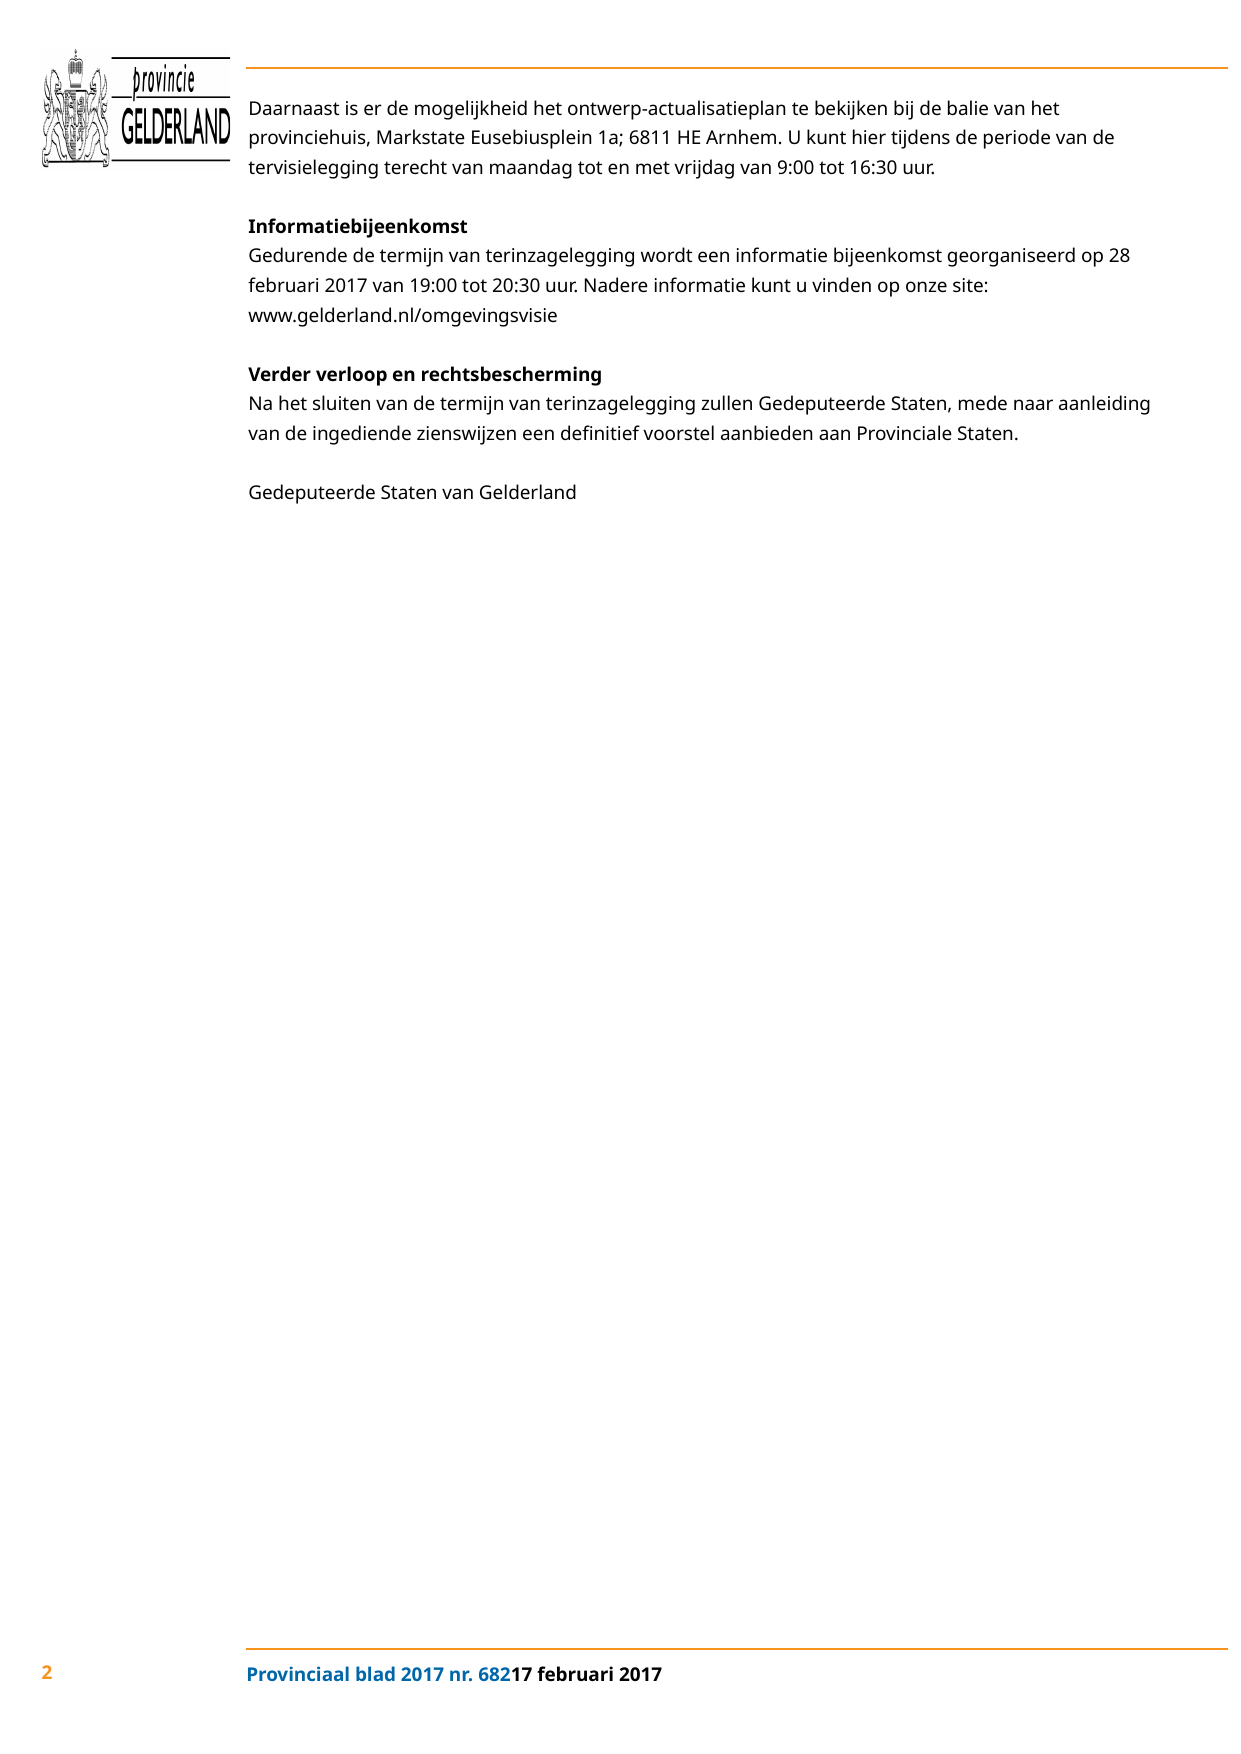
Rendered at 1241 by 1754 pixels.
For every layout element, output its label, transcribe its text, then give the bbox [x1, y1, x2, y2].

text Verder verloop en rechtsbescherming [248, 361, 1152, 387]
text Gedeputeerde Staten van Gelderland [248, 479, 1152, 505]
text Daarnaast is er de mogelijkheid het ontwerp-actualisatieplan te bekijken bij de balie van het provinciehuis, Markstate Eusebiusplein 1a; 6811 HE Arnhem. U kunt hier tijdens de periode van de tervisielegging terecht van maandag tot en met vrijdag van 9:00 tot 16:30 uur. [248, 95, 1152, 180]
picture [41, 47, 231, 172]
text Na het sluiten van de termijn van terinzagelegging zullen Gedeputeerde Staten, mede naar aanleiding van de ingediende zienswijzen een definitief voorstel aanbieden aan Provinciale Staten. [248, 391, 1152, 446]
text Gedurende de termijn van terinzagelegging wordt een informatie bijeenkomst georganiseerd op 28 februari 2017 van 19:00 tot 20:30 uur. Nadere informatie kunt u vinden op onze site: www.gelderland.nl/omgevingsvisie [248, 243, 1152, 328]
text Informatiebijeenkomst [248, 213, 1152, 239]
